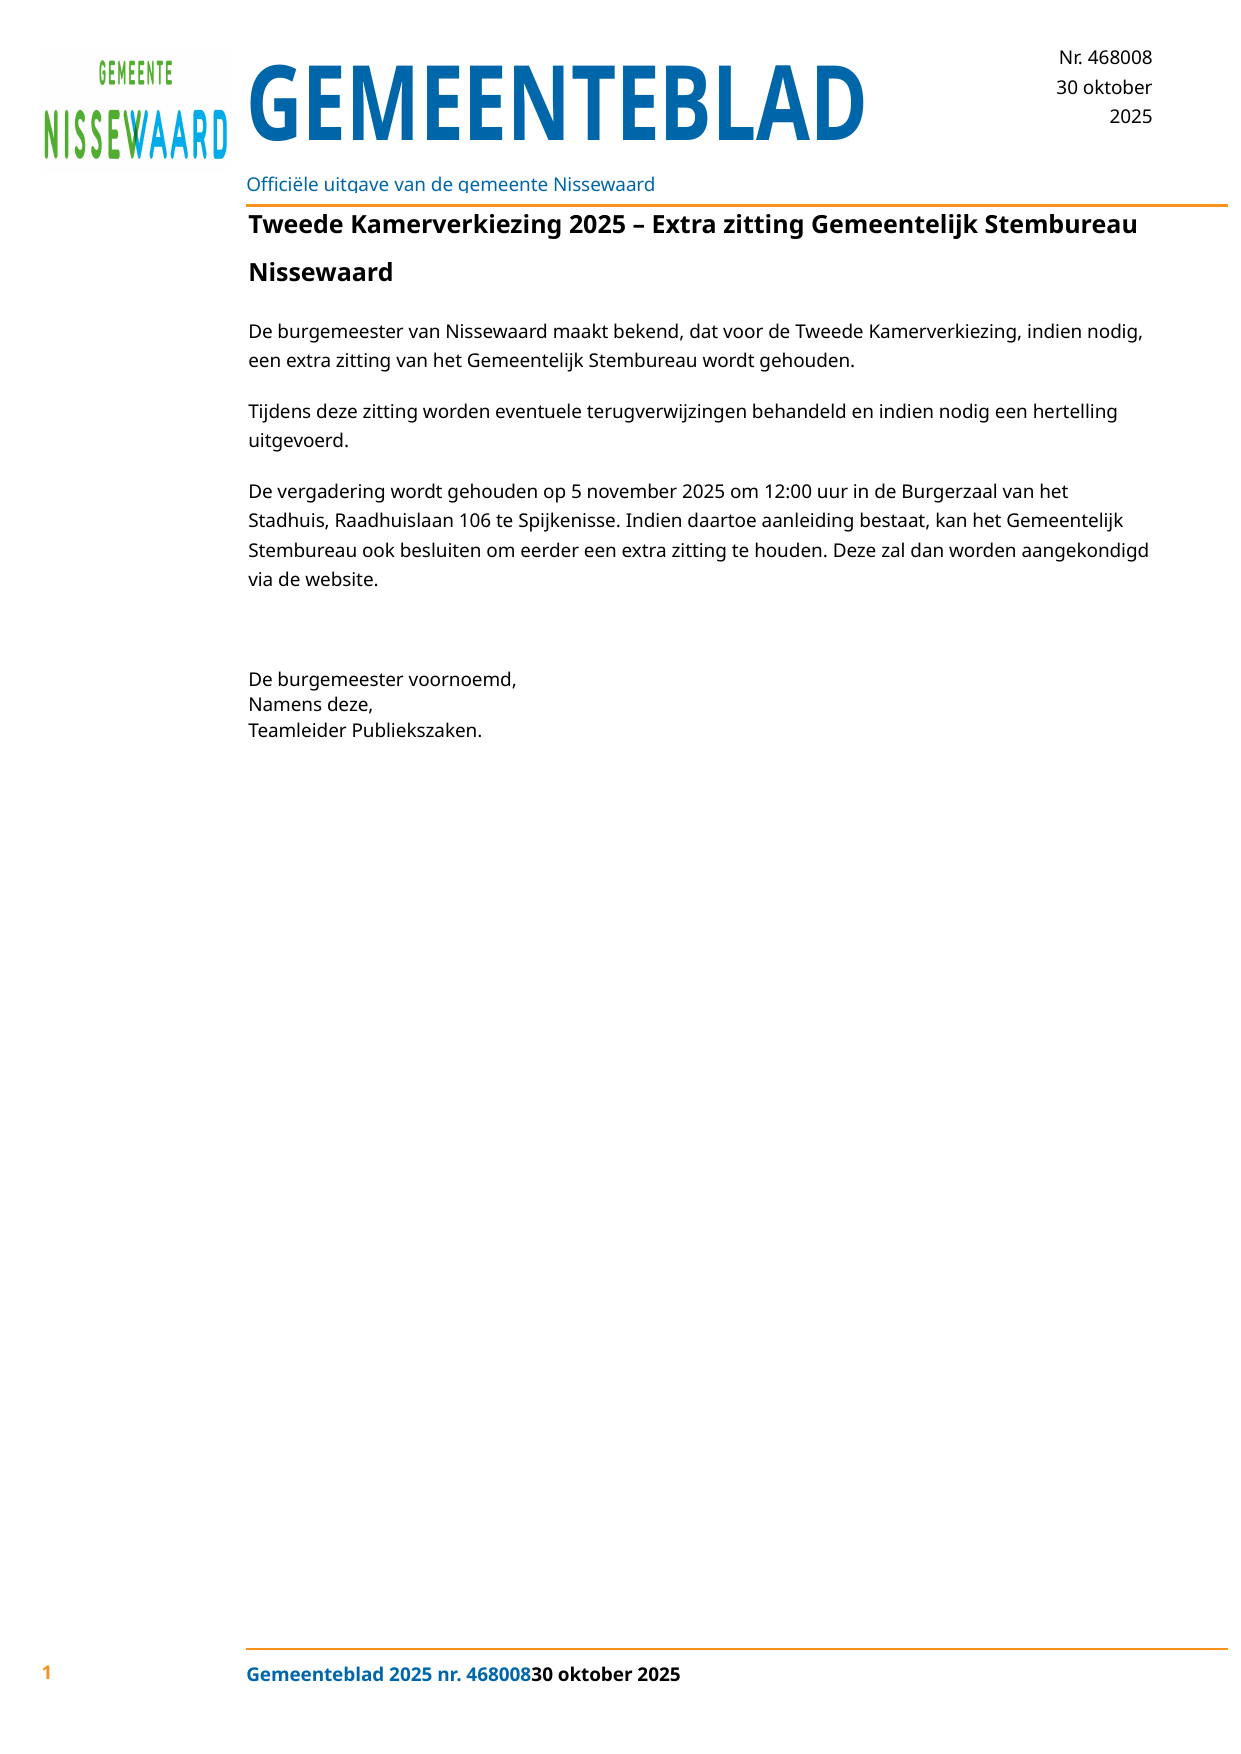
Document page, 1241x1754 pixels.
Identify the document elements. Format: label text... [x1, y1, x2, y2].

text Teamleider Publiekszaken. [248, 717, 1152, 743]
text De burgemeester voornoemd, [248, 666, 1152, 692]
text Tweede Kamerverkiezing 2025 – Extra zitting Gemeentelijk Stembureau Nissewaard [248, 207, 1152, 288]
text Namens deze, [248, 692, 1152, 717]
text Tijdens deze zitting worden eventuele terugverwijzingen behandeld en indien nodig een hertelling uitgevoerd. [248, 398, 1152, 453]
picture [41, 47, 231, 172]
text De burgemeester van Nissewaard maakt bekend, dat voor de Tweede Kamerverkiezing, indien nodig, een extra zitting van het Gemeentelijk Stembureau wordt gehouden. [248, 318, 1152, 373]
text De vergadering wordt gehouden op 5 november 2025 om 12:00 uur in de Burgerzaal van het Stadhuis, Raadhuislaan 106 te Spijkenisse. Indien daartoe aanleiding bestaat, kan het Gemeentelijk Stembureau ook besluiten om eerder een extra zitting te houden. Deze zal dan worden aangekondigd via de website. [248, 478, 1152, 592]
